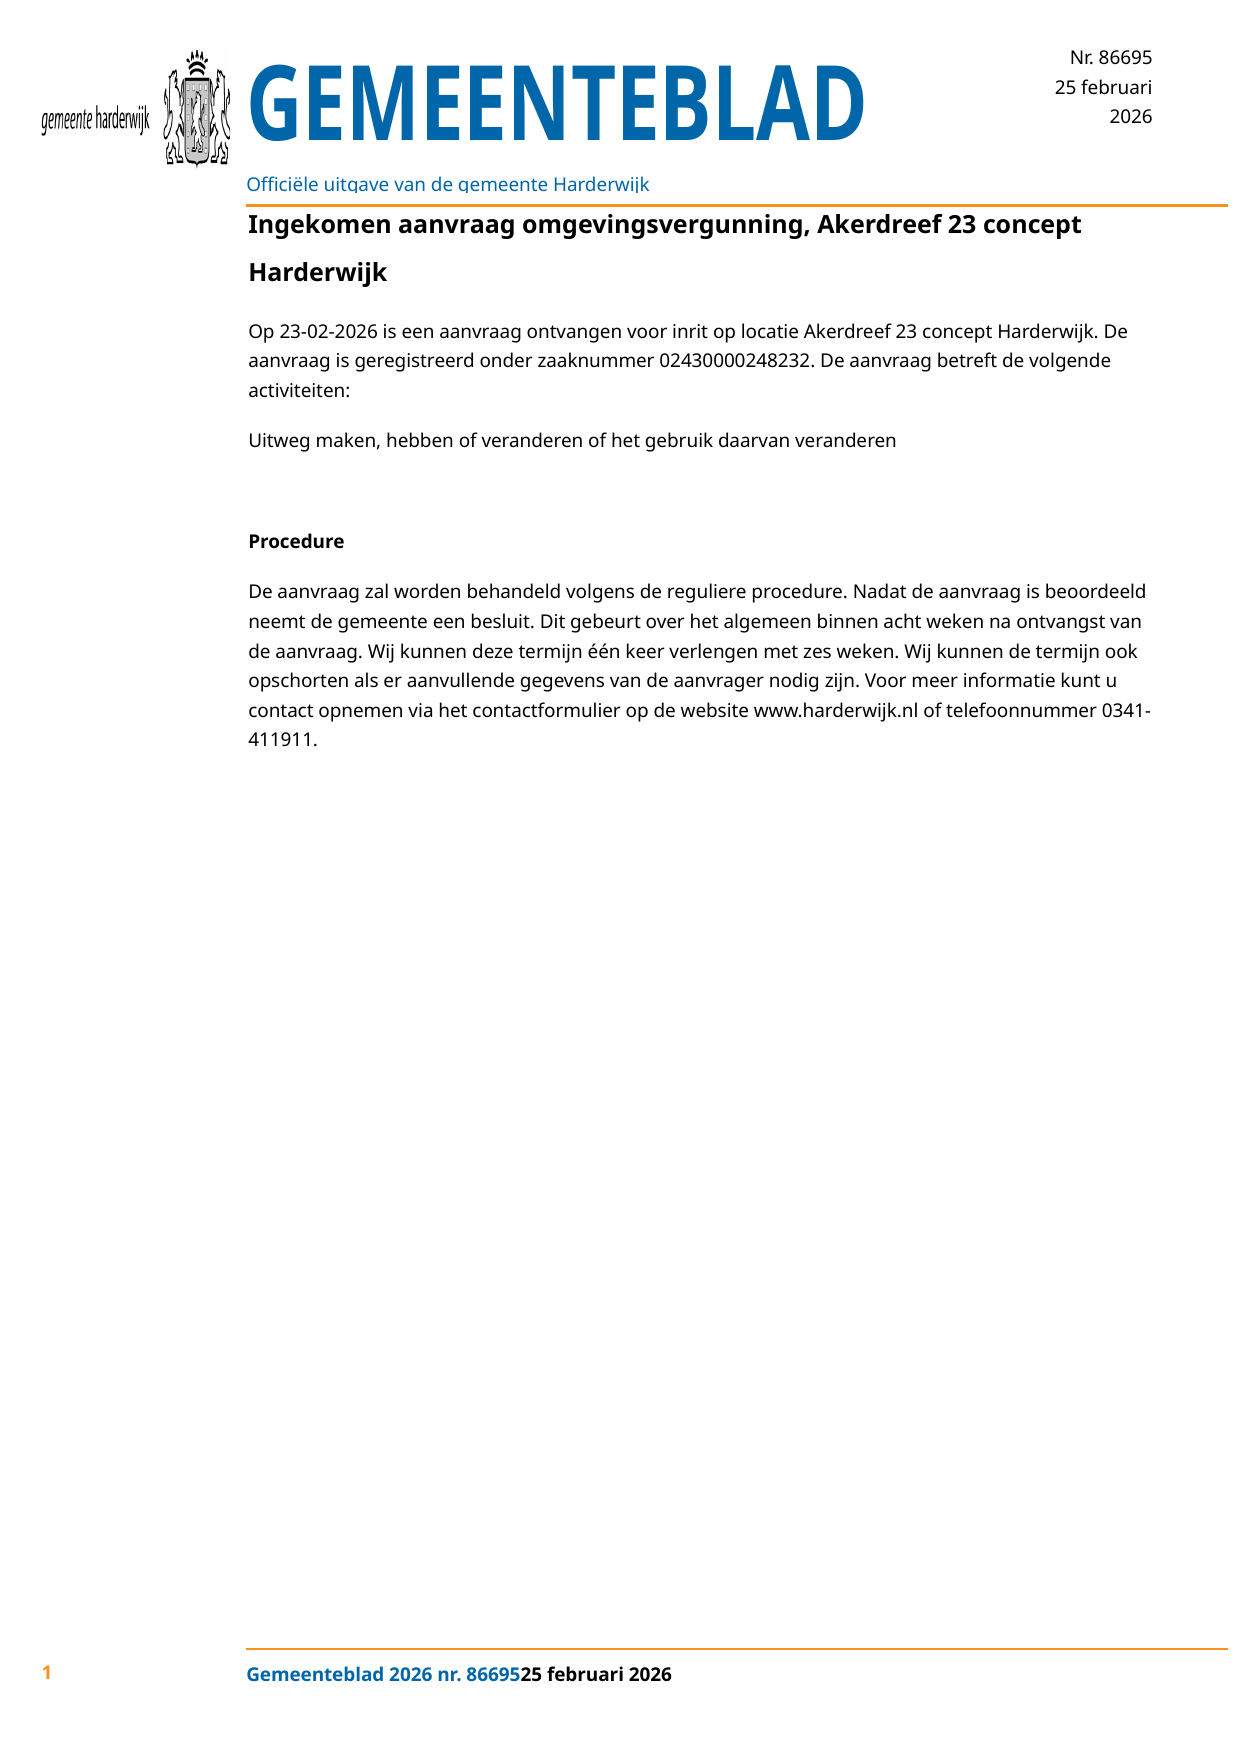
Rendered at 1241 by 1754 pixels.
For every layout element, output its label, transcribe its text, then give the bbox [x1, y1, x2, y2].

picture [41, 47, 231, 172]
text Procedure [248, 528, 1152, 554]
text De aanvraag zal worden behandeld volgens de reguliere procedure. Nadat de aanvraag is beoordeeld neemt de gemeente een besluit. Dit gebeurt over het algemeen binnen acht weken na ontvangst van de aanvraag. Wij kunnen deze termijn één keer verlengen met zes weken. Wij kunnen de termijn ook opschorten als er aanvullende gegevens van de aanvrager nodig zijn. Voor meer informatie kunt u contact opnemen via het contactformulier op de website www.harderwijk.nl of telefoonnummer 0341-411911. [248, 579, 1152, 752]
text Ingekomen aanvraag omgevingsvergunning, Akerdreef 23 concept Harderwijk [248, 207, 1152, 288]
text Op 23-02-2026 is een aanvraag ontvangen voor inrit op locatie Akerdreef 23 concept Harderwijk. De aanvraag is geregistreerd onder zaaknummer 02430000248232. De aanvraag betreft de volgende activiteiten: [248, 318, 1152, 403]
text Uitweg maken, hebben of veranderen of het gebruik daarvan veranderen [248, 427, 1152, 453]
